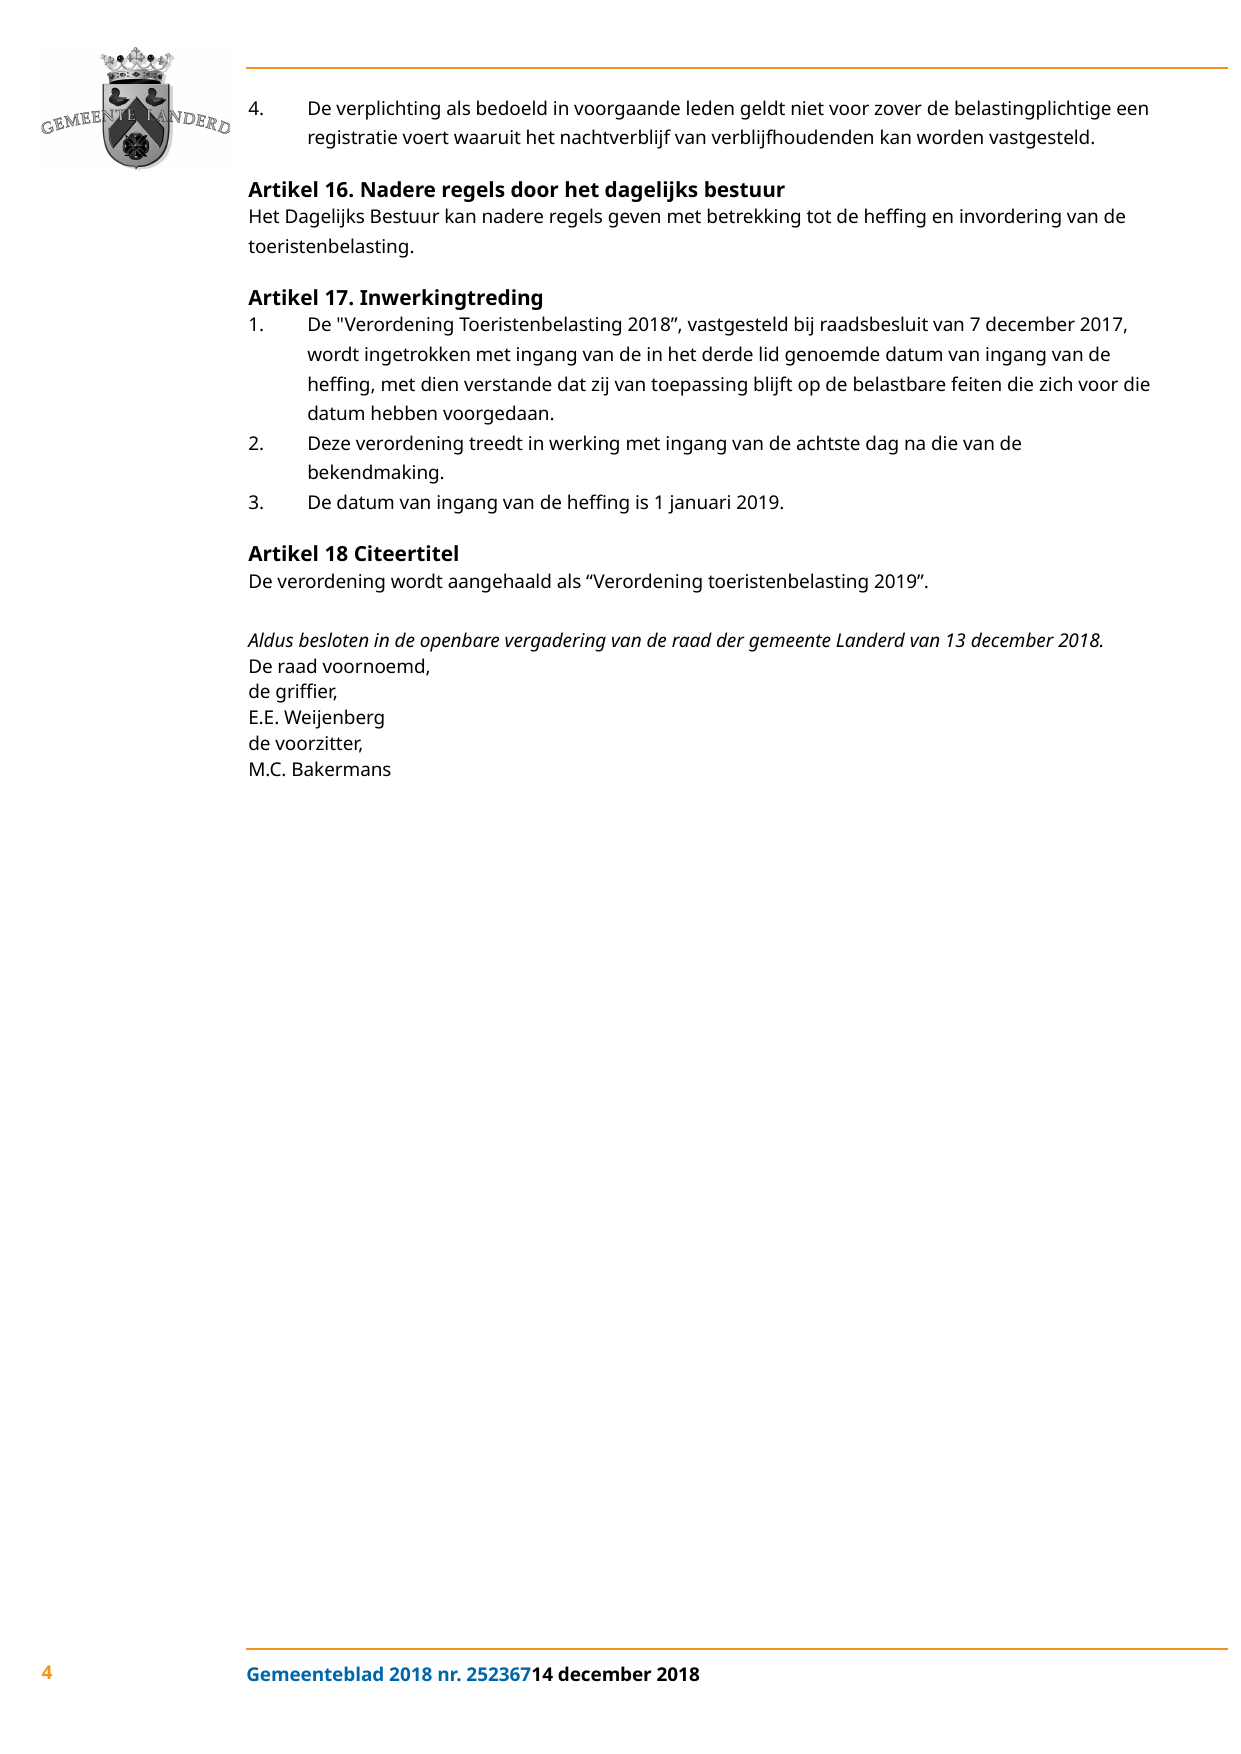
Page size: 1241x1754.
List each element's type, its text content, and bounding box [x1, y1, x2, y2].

list Deze verordening treedt in werking met ingang van de achtste dag na die van de bekendmaking. [248, 430, 1152, 485]
list De "Verordening Toeristenbelasting 2018”, vastgesteld bij raadsbesluit van 7 december 2017, wordt ingetrokken met ingang van de in het derde lid genoemde datum van ingang van de heffing, met dien verstande dat zij van toepassing blijft op de belastbare feiten die zich voor die datum hebben voorgedaan. [248, 312, 1152, 426]
text Aldus besloten in de openbare vergadering van de raad der gemeente Landerd van 13 december 2018. [248, 627, 1152, 653]
text De verordening wordt aangehaald als “Verordening toeristenbelasting 2019”. [248, 568, 1152, 594]
picture [41, 47, 231, 172]
text Artikel 17. Inwerkingtreding [248, 283, 1152, 312]
text de griffier, [248, 679, 1152, 704]
text de voorzitter, [248, 730, 1152, 756]
text De raad voornoemd, [248, 653, 1152, 679]
text Het Dagelijks Bestuur kan nadere regels geven met betrekking tot de heffing en invordering van de toeristenbelasting. [248, 203, 1152, 258]
text Artikel 18 Citeertitel [248, 539, 1152, 568]
list De verplichting als bedoeld in voorgaande leden geldt niet voor zover de belastingplichtige een registratie voert waaruit het nachtverblijf van verblijfhoudenden kan worden vastgesteld. [248, 95, 1152, 150]
text M.C. Bakermans [248, 756, 1152, 782]
list De datum van ingang van de heffing is 1 januari 2019. [248, 489, 1152, 515]
text E.E. Weijenberg [248, 704, 1152, 730]
text Artikel 16. Nadere regels door het dagelijks bestuur [248, 175, 1152, 203]
